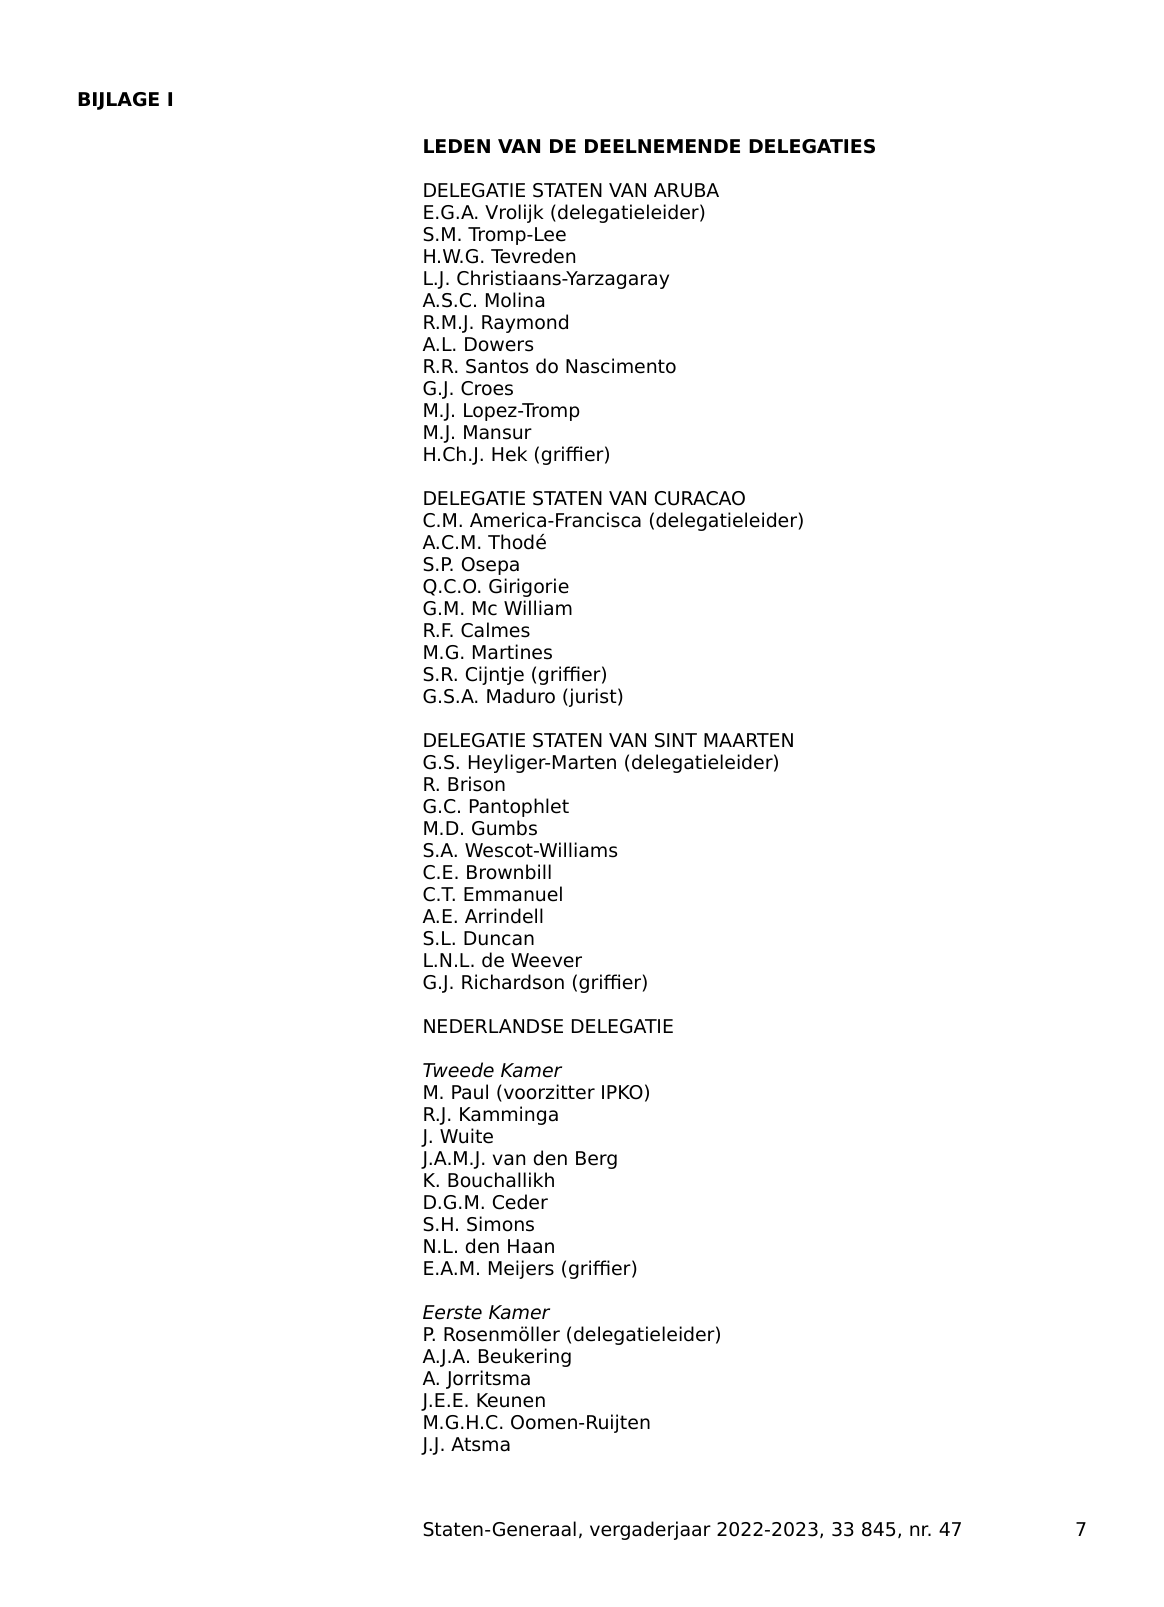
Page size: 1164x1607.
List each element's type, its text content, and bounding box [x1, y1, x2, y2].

text M.J. Lopez-Tromp [422, 400, 1087, 422]
text C.M. America-Francisca (delegatieleider) [422, 510, 1087, 532]
text C.T. Emmanuel [422, 884, 1087, 906]
text A.C.M. Thodé [422, 532, 1087, 554]
text S.R. Cijntje (griffier) [422, 664, 1087, 686]
text R.R. Santos do Nascimento [422, 356, 1087, 378]
text G.J. Croes [422, 378, 1087, 400]
subtitle BIJLAGE I [77, 89, 1087, 111]
text E.A.M. Meijers (griffier) [422, 1258, 1087, 1280]
text DELEGATIE STATEN VAN SINT MAARTEN [422, 730, 1087, 752]
text A.E. Arrindell [422, 906, 1087, 928]
text S.A. Wescot-Williams [422, 840, 1087, 862]
text K. Bouchallikh [422, 1170, 1087, 1192]
text Eerste Kamer [422, 1302, 1087, 1324]
text G.M. Mc William [422, 598, 1087, 620]
text D.G.M. Ceder [422, 1192, 1087, 1214]
text Q.C.O. Girigorie [422, 576, 1087, 598]
text DELEGATIE STATEN VAN ARUBA [422, 180, 1087, 202]
text M.G. Martines [422, 642, 1087, 664]
text A.J.A. Beukering [422, 1346, 1087, 1368]
text NEDERLANDSE DELEGATIE [422, 1016, 1087, 1038]
text C.E. Brownbill [422, 862, 1087, 884]
text S.L. Duncan [422, 928, 1087, 950]
text M. Paul (voorzitter IPKO) [422, 1082, 1087, 1104]
text E.G.A. Vrolijk (delegatieleider) [422, 202, 1087, 224]
text G.J. Richardson (griffier) [422, 972, 1087, 994]
subtitle LEDEN VAN DE DEELNEMENDE DELEGATIES [422, 136, 1087, 158]
text P. Rosenmöller (delegatieleider) [422, 1324, 1087, 1346]
text N.L. den Haan [422, 1236, 1087, 1258]
text DELEGATIE STATEN VAN CURACAO [422, 488, 1087, 510]
text S.P. Osepa [422, 554, 1087, 576]
text G.S.A. Maduro (jurist) [422, 686, 1087, 708]
text M.J. Mansur [422, 422, 1087, 444]
text J. Wuite [422, 1126, 1087, 1148]
text G.S. Heyliger-Marten (delegatieleider) [422, 752, 1087, 774]
text A.L. Dowers [422, 334, 1087, 356]
text J.J. Atsma [422, 1434, 1087, 1456]
text R. Brison [422, 774, 1087, 796]
text M.D. Gumbs [422, 818, 1087, 840]
text G.C. Pantophlet [422, 796, 1087, 818]
text R.J. Kamminga [422, 1104, 1087, 1126]
text R.F. Calmes [422, 620, 1087, 642]
text S.H. Simons [422, 1214, 1087, 1236]
text Tweede Kamer [422, 1060, 1087, 1082]
text L.N.L. de Weever [422, 950, 1087, 972]
text R.M.J. Raymond [422, 312, 1087, 334]
text H.W.G. Tevreden [422, 246, 1087, 268]
text J.A.M.J. van den Berg [422, 1148, 1087, 1170]
text J.E.E. Keunen [422, 1390, 1087, 1412]
text M.G.H.C. Oomen-Ruijten [422, 1412, 1087, 1434]
text A. Jorritsma [422, 1368, 1087, 1390]
text S.M. Tromp-Lee [422, 224, 1087, 246]
text A.S.C. Molina [422, 290, 1087, 312]
text L.J. Christiaans-Yarzagaray [422, 268, 1087, 290]
text H.Ch.J. Hek (griffier) [422, 444, 1087, 466]
